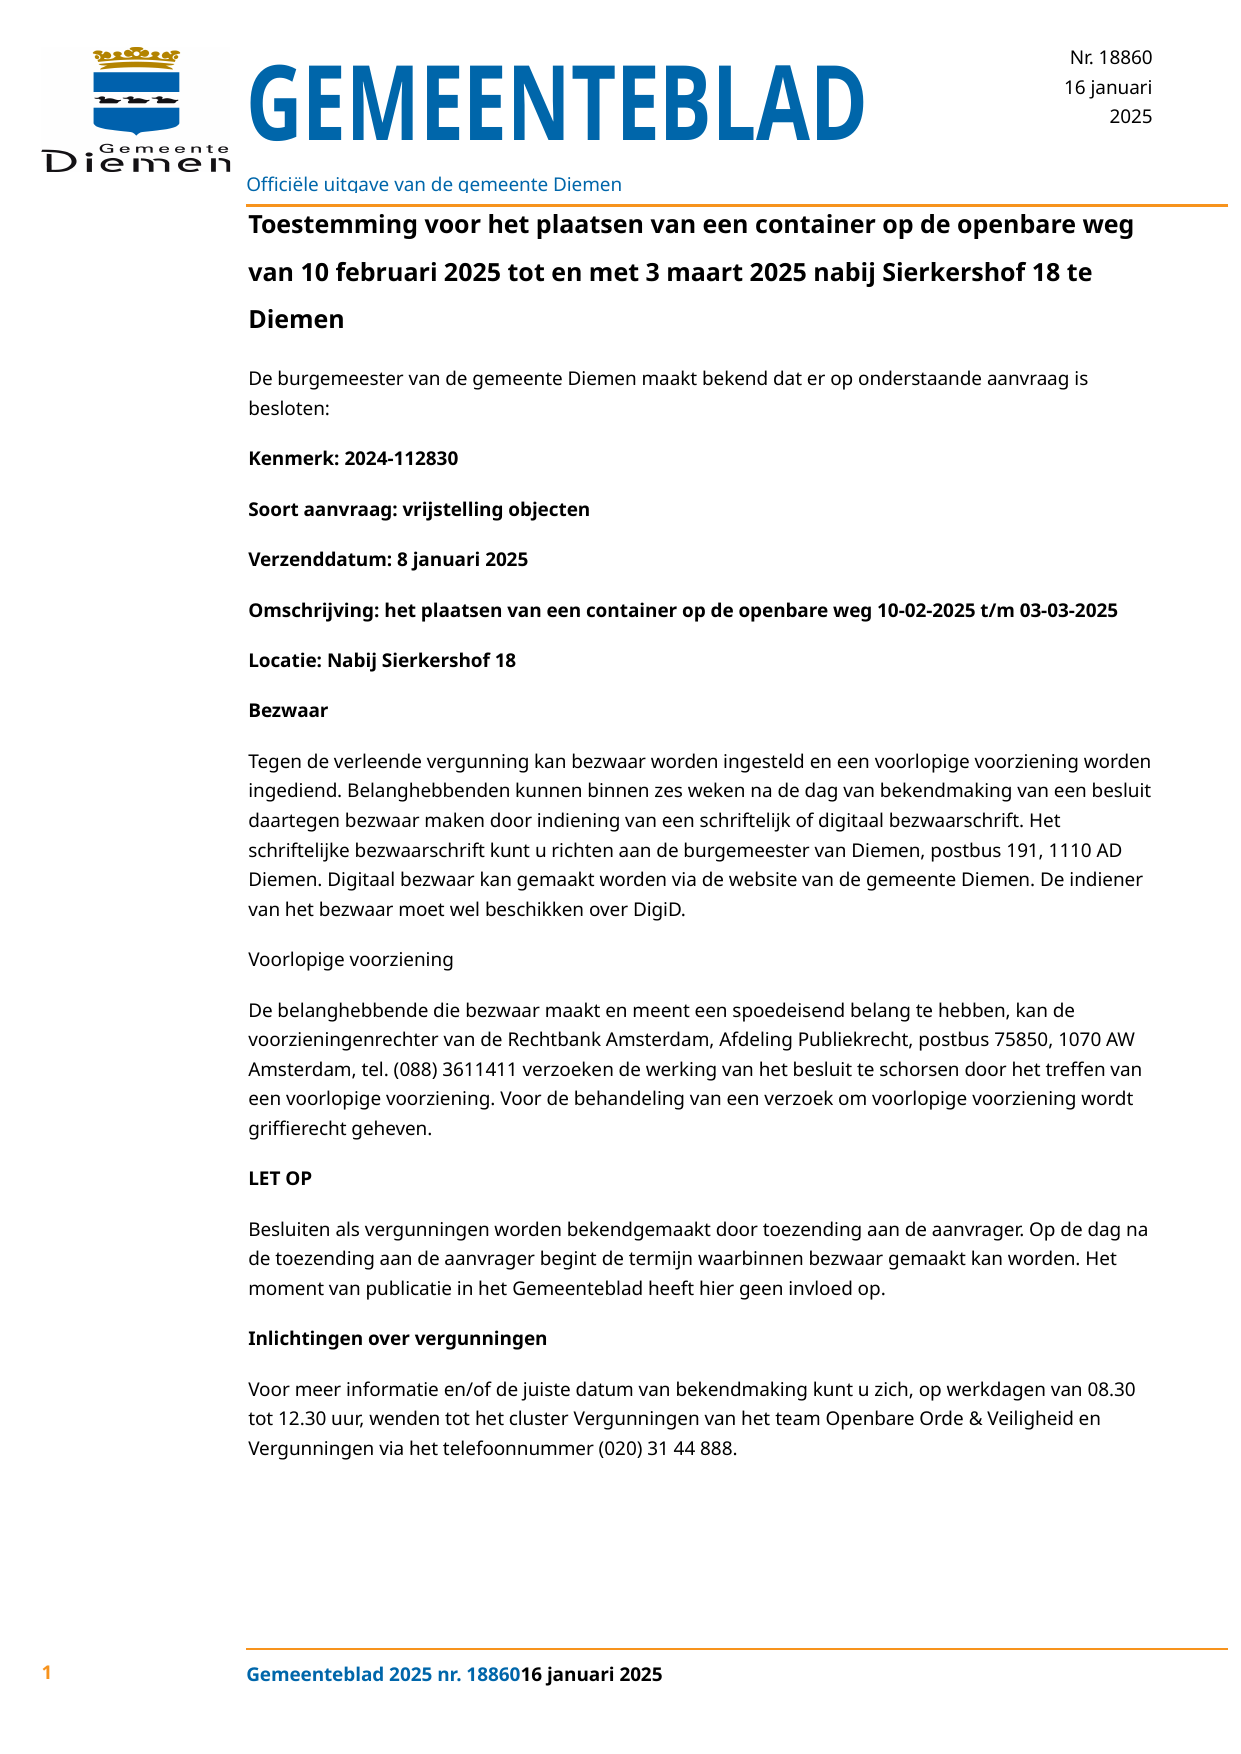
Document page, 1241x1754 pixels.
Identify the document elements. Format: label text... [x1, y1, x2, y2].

text Tegen de verleende vergunning kan bezwaar worden ingesteld en een voorlopige voorziening worden ingediend. Belanghebbenden kunnen binnen zes weken na de dag van bekendmaking van een besluit daartegen bezwaar maken door indiening van een schriftelijk of digitaal bezwaarschrift. Het schriftelijke bezwaarschrift kunt u richten aan de burgemeester van Diemen, postbus 191, 1110 AD Diemen. Digitaal bezwaar kan gemaakt worden via de website van de gemeente Diemen. De indiener van het bezwaar moet wel beschikken over DigiD. [248, 748, 1152, 922]
text Locatie: Nabij Sierkershof 18 [248, 647, 1152, 673]
text De burgemeester van de gemeente Diemen maakt bekend dat er op onderstaande aanvraag is besloten: [248, 366, 1152, 421]
text Verzenddatum: 8 januari 2025 [248, 546, 1152, 572]
text De belanghebbende die bezwaar maakt en meent een spoedeisend belang te hebben, kan de voorzieningenrechter van de Rechtbank Amsterdam, Afdeling Publiekrecht, postbus 75850, 1070 AW Amsterdam, tel. (088) 3611411 verzoeken de werking van het besluit te schorsen door het treffen van een voorlopige voorziening. Voor de behandeling van een verzoek om voorlopige voorziening wordt griffierecht geheven. [248, 997, 1152, 1141]
text Voorlopige voorziening [248, 946, 1152, 972]
text Besluiten als vergunningen worden bekendgemaakt door toezending aan de aanvrager. Op de dag na de toezending aan de aanvrager begint de termijn waarbinnen bezwaar gemaakt kan worden. Het moment van publicatie in het Gemeenteblad heeft hier geen invloed op. [248, 1216, 1152, 1301]
text Soort aanvraag: vrijstelling objecten [248, 496, 1152, 522]
text Inlichtingen over vergunningen [248, 1326, 1152, 1351]
text LET OP [248, 1166, 1152, 1191]
text Voor meer informatie en/of de juiste datum van bekendmaking kunt u zich, op werkdagen van 08.30 tot 12.30 uur, wenden tot het cluster Vergunningen van het team Openbare Orde & Veiligheid en Vergunningen via het telefoonnummer (020) 31 44 888. [248, 1376, 1152, 1461]
text Kenmerk: 2024-112830 [248, 446, 1152, 471]
picture [41, 47, 231, 172]
text Omschrijving: het plaatsen van een container op de openbare weg 10-02-2025 t/m 03-03-2025 [248, 597, 1152, 622]
text Bezwaar [248, 698, 1152, 723]
text Toestemming voor het plaatsen van een container op de openbare weg van 10 februari 2025 tot en met 3 maart 2025 nabij Sierkershof 18 te Diemen [248, 207, 1152, 336]
